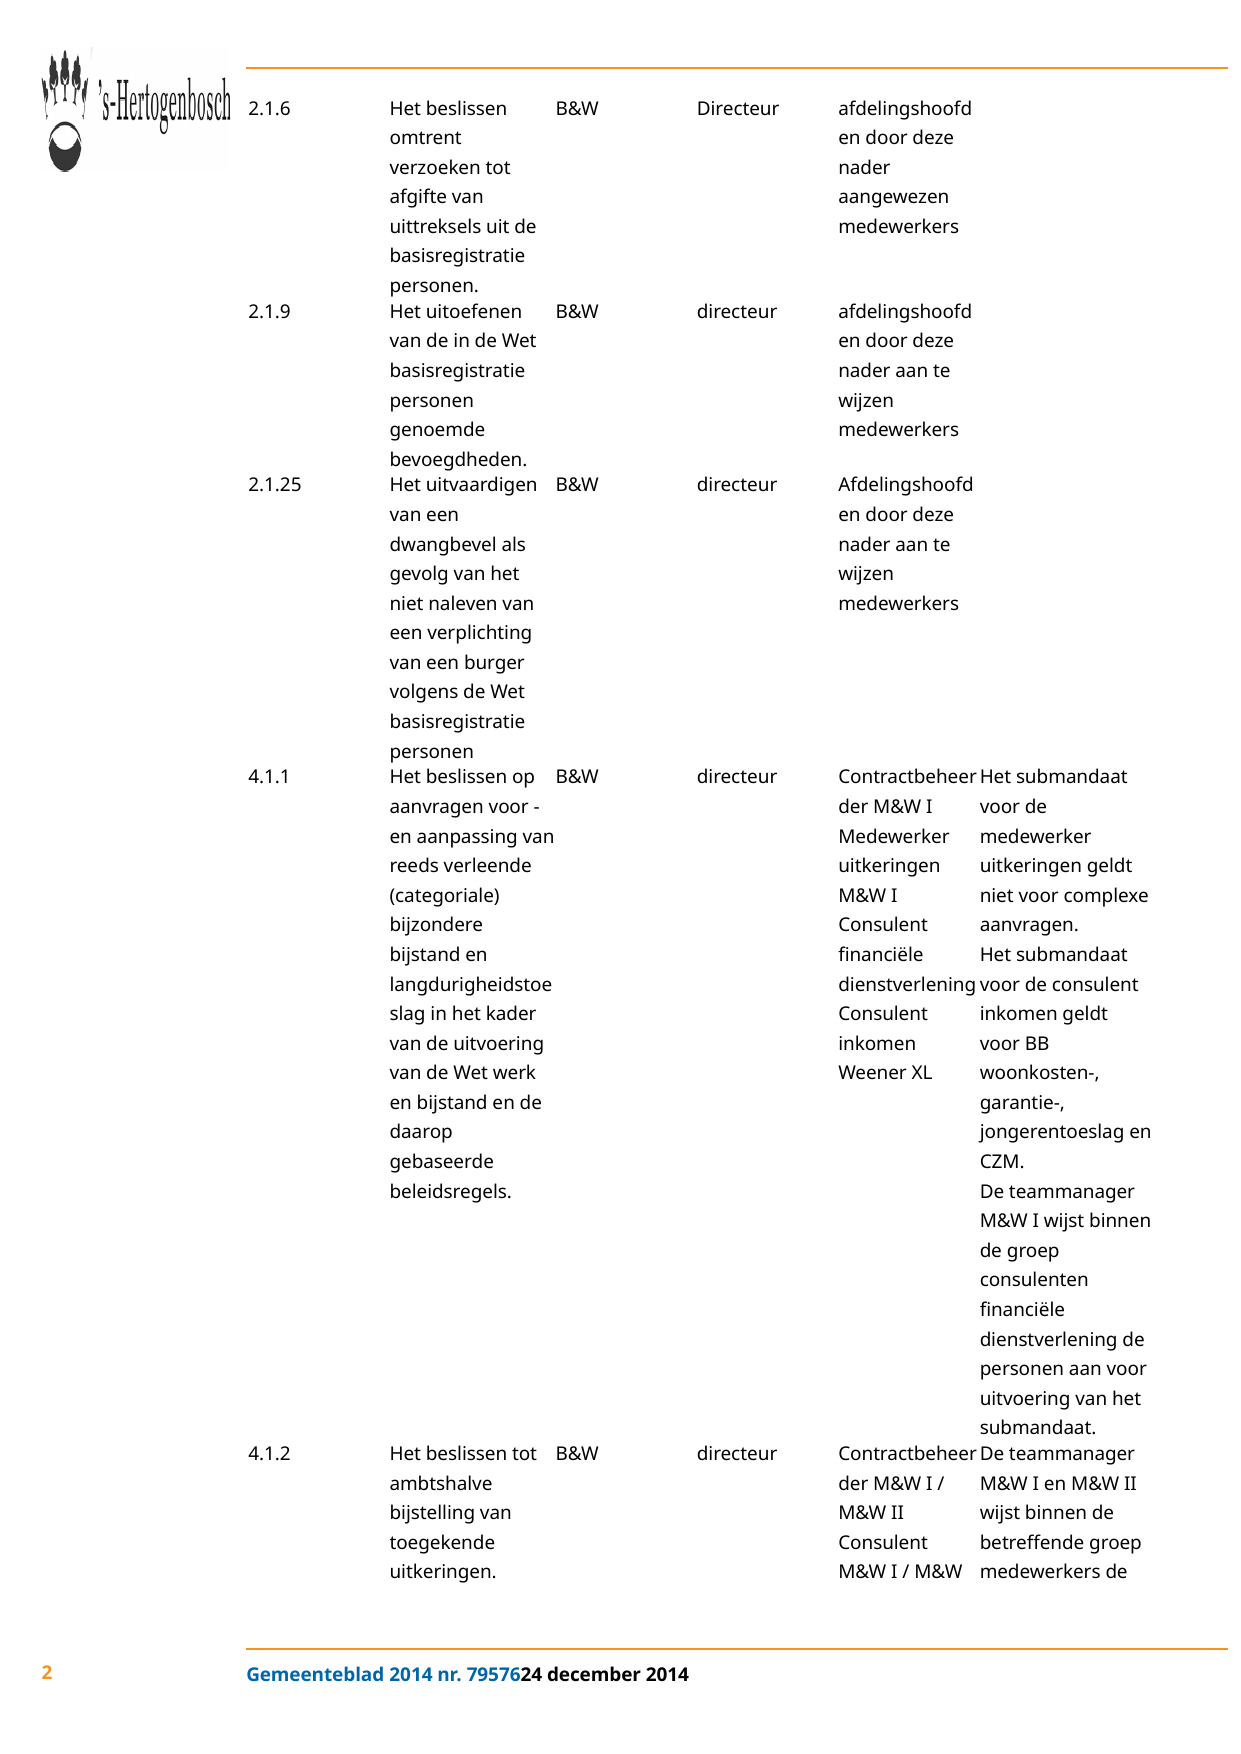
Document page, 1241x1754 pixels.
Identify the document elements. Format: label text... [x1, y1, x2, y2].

table_cell [980, 472, 1152, 764]
table_cell Contractbeheerder M&W I Medewerker uitkeringen M&W I Consulent financiële dienstverlening Consulent inkomen Weener XL [838, 764, 979, 1440]
picture [41, 47, 231, 172]
table_cell directeur [697, 1440, 838, 1584]
table_cell Contractbeheerder M&W I / M&W II Consulent M&W I / M&W [838, 1440, 979, 1584]
table_cell directeur [697, 298, 838, 472]
table_cell Directeur [697, 95, 838, 298]
table_cell [980, 298, 1152, 472]
table_cell Het submandaat voor de medewerker uitkeringen geldt niet voor complexe aanvragen. Het submandaat voor de consulent inkomen geldt voor BB woonkosten-, garantie-, jongerentoeslag en CZM. De teammanager M&W I wijst binnen de groep consulenten financiële dienstverlening de personen aan voor uitvoering van het submandaat. [980, 764, 1152, 1440]
table_cell directeur [697, 764, 838, 1440]
table_cell B&W [555, 95, 697, 298]
table_cell B&W [555, 764, 697, 1440]
table_cell Het beslissen tot ambtshalve bijstelling van toegekende uitkeringen. [389, 1440, 555, 1584]
table_cell Het beslissen omtrent verzoeken tot afgifte van uittreksels uit de basisregistratie personen. [389, 95, 555, 298]
table_cell 2.1.9 [248, 298, 389, 472]
table_cell 2.1.6 [248, 95, 389, 298]
table_cell [980, 95, 1152, 298]
table_cell 2.1.25 [248, 472, 389, 764]
table_cell B&W [555, 298, 697, 472]
table_cell directeur [697, 472, 838, 764]
table_cell Het uitoefenen van de in de Wet basisregistratie personen genoemde bevoegdheden. [389, 298, 555, 472]
table_cell afdelingshoofd en door deze nader aangewezen medewerkers [838, 95, 979, 298]
table_cell B&W [555, 1440, 697, 1584]
table_cell 4.1.2 [248, 1440, 389, 1584]
table_cell B&W [555, 472, 697, 764]
table_cell De teammanager M&W I en M&W II wijst binnen de betreffende groep medewerkers de [980, 1440, 1152, 1584]
table_cell Afdelingshoofd en door deze nader aan te wijzen medewerkers [838, 472, 979, 764]
table_cell 4.1.1 [248, 764, 389, 1440]
table_cell Het beslissen op aanvragen voor - en aanpassing van reeds verleende (categoriale) bijzondere bijstand en langdurigheidstoeslag in het kader van de uitvoering van de Wet werk en bijstand en de daarop gebaseerde beleidsregels. [389, 764, 555, 1440]
table_cell afdelingshoofd en door deze nader aan te wijzen medewerkers [838, 298, 979, 472]
table_cell Het uitvaardigen van een dwangbevel als gevolg van het niet naleven van een verplichting van een burger volgens de Wet basisregistratie personen [389, 472, 555, 764]
